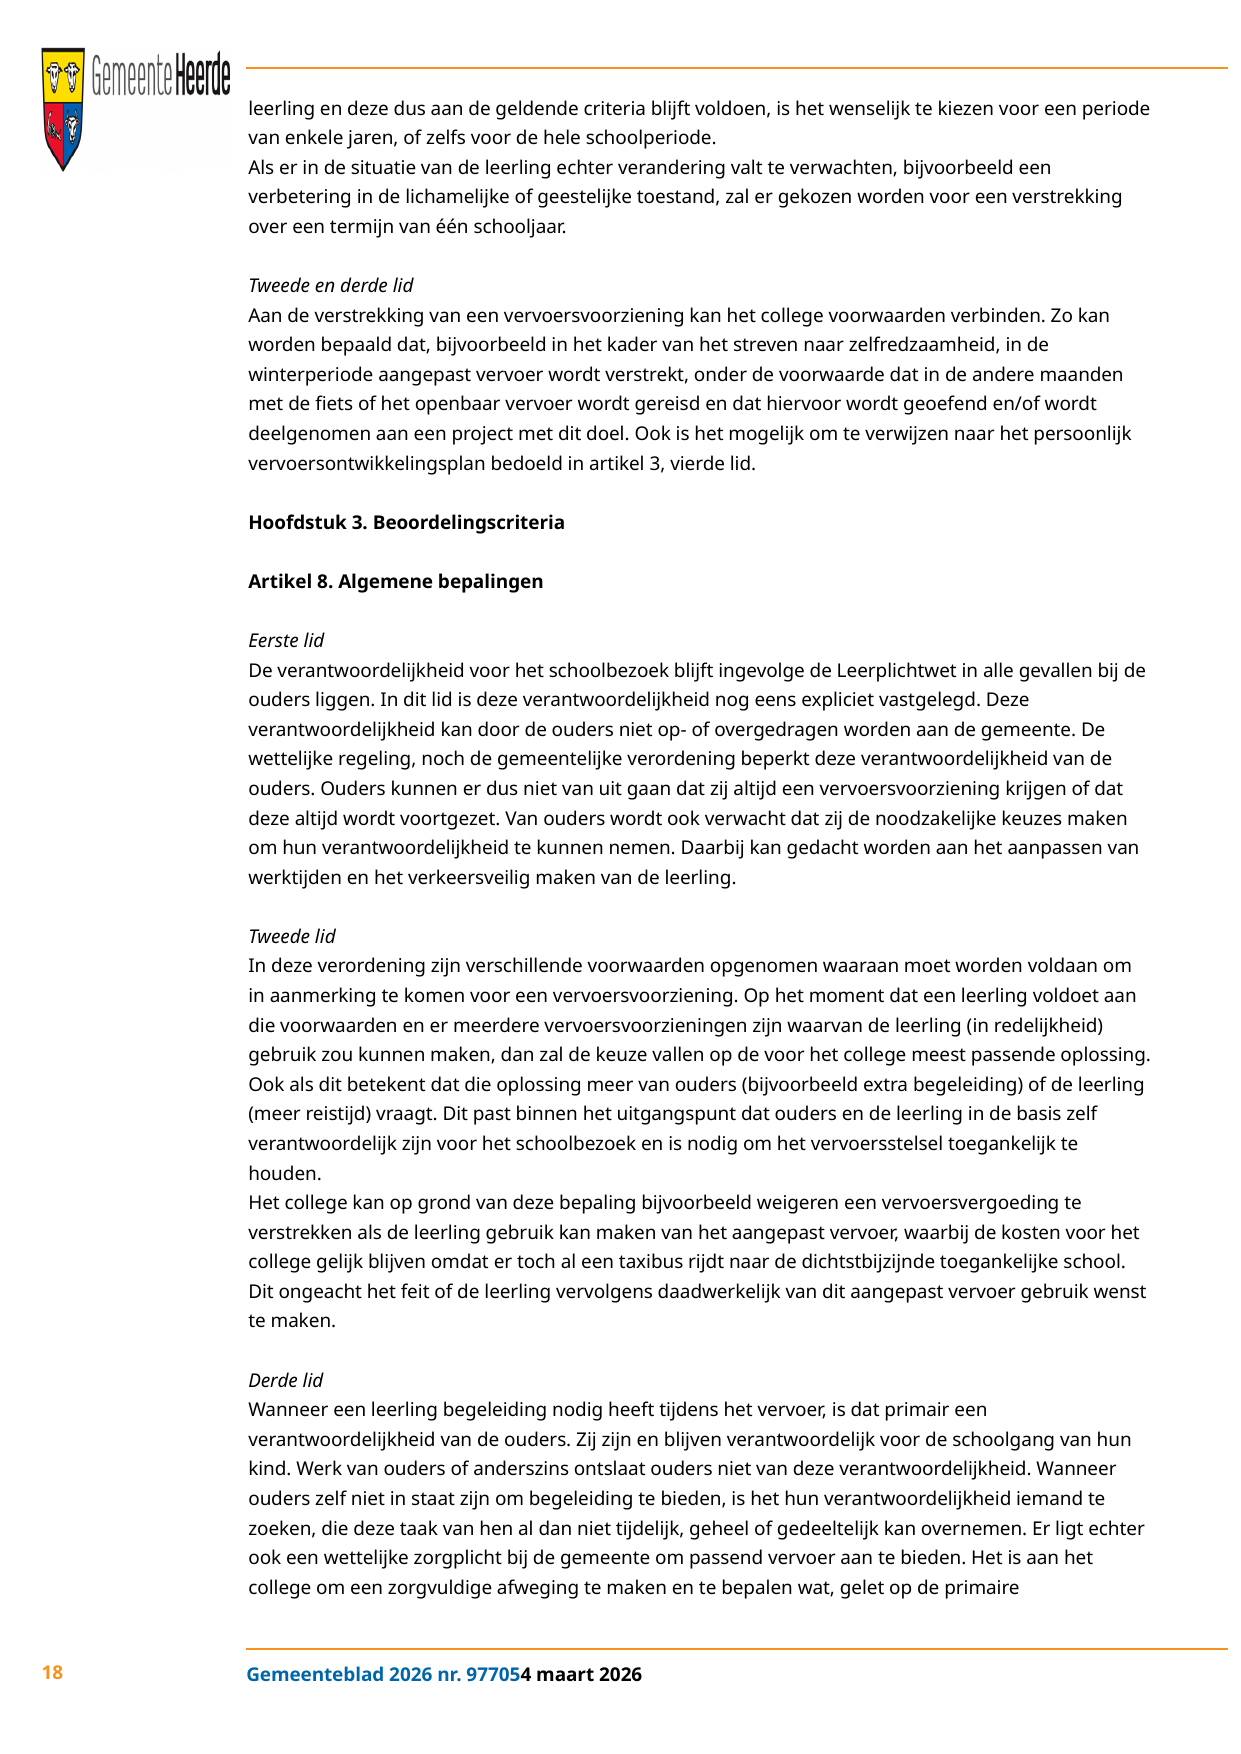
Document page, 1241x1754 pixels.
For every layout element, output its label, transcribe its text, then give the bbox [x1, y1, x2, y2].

text Het college kan op grond van deze bepaling bijvoorbeeld weigeren een vervoersvergoeding te verstrekken als de leerling gebruik kan maken van het aangepast vervoer, waarbij de kosten voor het college gelijk blijven omdat er toch al een taxibus rijdt naar de dichtstbijzijnde toegankelijke school. Dit ongeacht het feit of de leerling vervolgens daadwerkelijk van dit aangepast vervoer gebruik wenst te maken. [248, 1189, 1152, 1333]
text Wanneer een leerling begeleiding nodig heeft tijdens het vervoer, is dat primair een verantwoordelijkheid van de ouders. Zij zijn en blijven verantwoordelijk voor de schoolgang van hun kind. Werk van ouders of anderszins ontslaat ouders niet van deze verantwoordelijkheid. Wanneer ouders zelf niet in staat zijn om begeleiding te bieden, is het hun verantwoordelijkheid iemand te zoeken, die deze taak van hen al dan niet tijdelijk, geheel of gedeeltelijk kan overnemen. Er ligt echter ook een wettelijke zorgplicht bij de gemeente om passend vervoer aan te bieden. Het is aan het college om een zorgvuldige afweging te maken en te bepalen wat, gelet op de primaire [248, 1396, 1152, 1600]
text Artikel 8. Algemene bepalingen [248, 568, 1152, 594]
text Tweede en derde lid [248, 272, 1152, 298]
text Tweede lid [248, 923, 1152, 949]
text Als er in de situatie van de leerling echter verandering valt te verwachten, bijvoorbeeld een verbetering in de lichamelijke of geestelijke toestand, zal er gekozen worden voor een verstrekking over een termijn van één schooljaar. [248, 154, 1152, 239]
picture [41, 47, 231, 172]
text Derde lid [248, 1367, 1152, 1393]
text Hoofdstuk 3. Beoordelingscriteria [248, 509, 1152, 535]
text Aan de verstrekking van een vervoersvoorziening kan het college voorwaarden verbinden. Zo kan worden bepaald dat, bijvoorbeeld in het kader van het streven naar zelfredzaamheid, in de winterperiode aangepast vervoer wordt verstrekt, onder de voorwaarde dat in de andere maanden met de fiets of het openbaar vervoer wordt gereisd en dat hiervoor wordt geoefend en/of wordt deelgenomen aan een project met dit doel. Ook is het mogelijk om te verwijzen naar het persoonlijk vervoersontwikkelingsplan bedoeld in artikel 3, vierde lid. [248, 302, 1152, 476]
text De verantwoordelijkheid voor het schoolbezoek blijft ingevolge de Leerplichtwet in alle gevallen bij de ouders liggen. In dit lid is deze verantwoordelijkheid nog eens expliciet vastgelegd. Deze verantwoordelijkheid kan door de ouders niet op- of overgedragen worden aan de gemeente. De wettelijke regeling, noch de gemeentelijke verordening beperkt deze verantwoordelijkheid van de ouders. Ouders kunnen er dus niet van uit gaan dat zij altijd een vervoersvoorziening krijgen of dat deze altijd wordt voortgezet. Van ouders wordt ook verwacht dat zij de noodzakelijke keuzes maken om hun verantwoordelijkheid te kunnen nemen. Daarbij kan gedacht worden aan het aanpassen van werktijden en het verkeersveilig maken van de leerling. [248, 657, 1152, 890]
text In deze verordening zijn verschillende voorwaarden opgenomen waaraan moet worden voldaan om in aanmerking te komen voor een vervoersvoorziening. Op het moment dat een leerling voldoet aan die voorwaarden en er meerdere vervoersvoorzieningen zijn waarvan de leerling (in redelijkheid) gebruik zou kunnen maken, dan zal de keuze vallen op de voor het college meest passende oplossing. Ook als dit betekent dat die oplossing meer van ouders (bijvoorbeeld extra begeleiding) of de leerling (meer reistijd) vraagt. Dit past binnen het uitgangspunt dat ouders en de leerling in de basis zelf verantwoordelijk zijn voor het schoolbezoek en is nodig om het vervoersstelsel toegankelijk te houden. [248, 953, 1152, 1186]
text Eerste lid [248, 627, 1152, 653]
text leerling en deze dus aan de geldende criteria blijft voldoen, is het wenselijk te kiezen voor een periode van enkele jaren, of zelfs voor de hele schoolperiode. [248, 95, 1152, 150]
